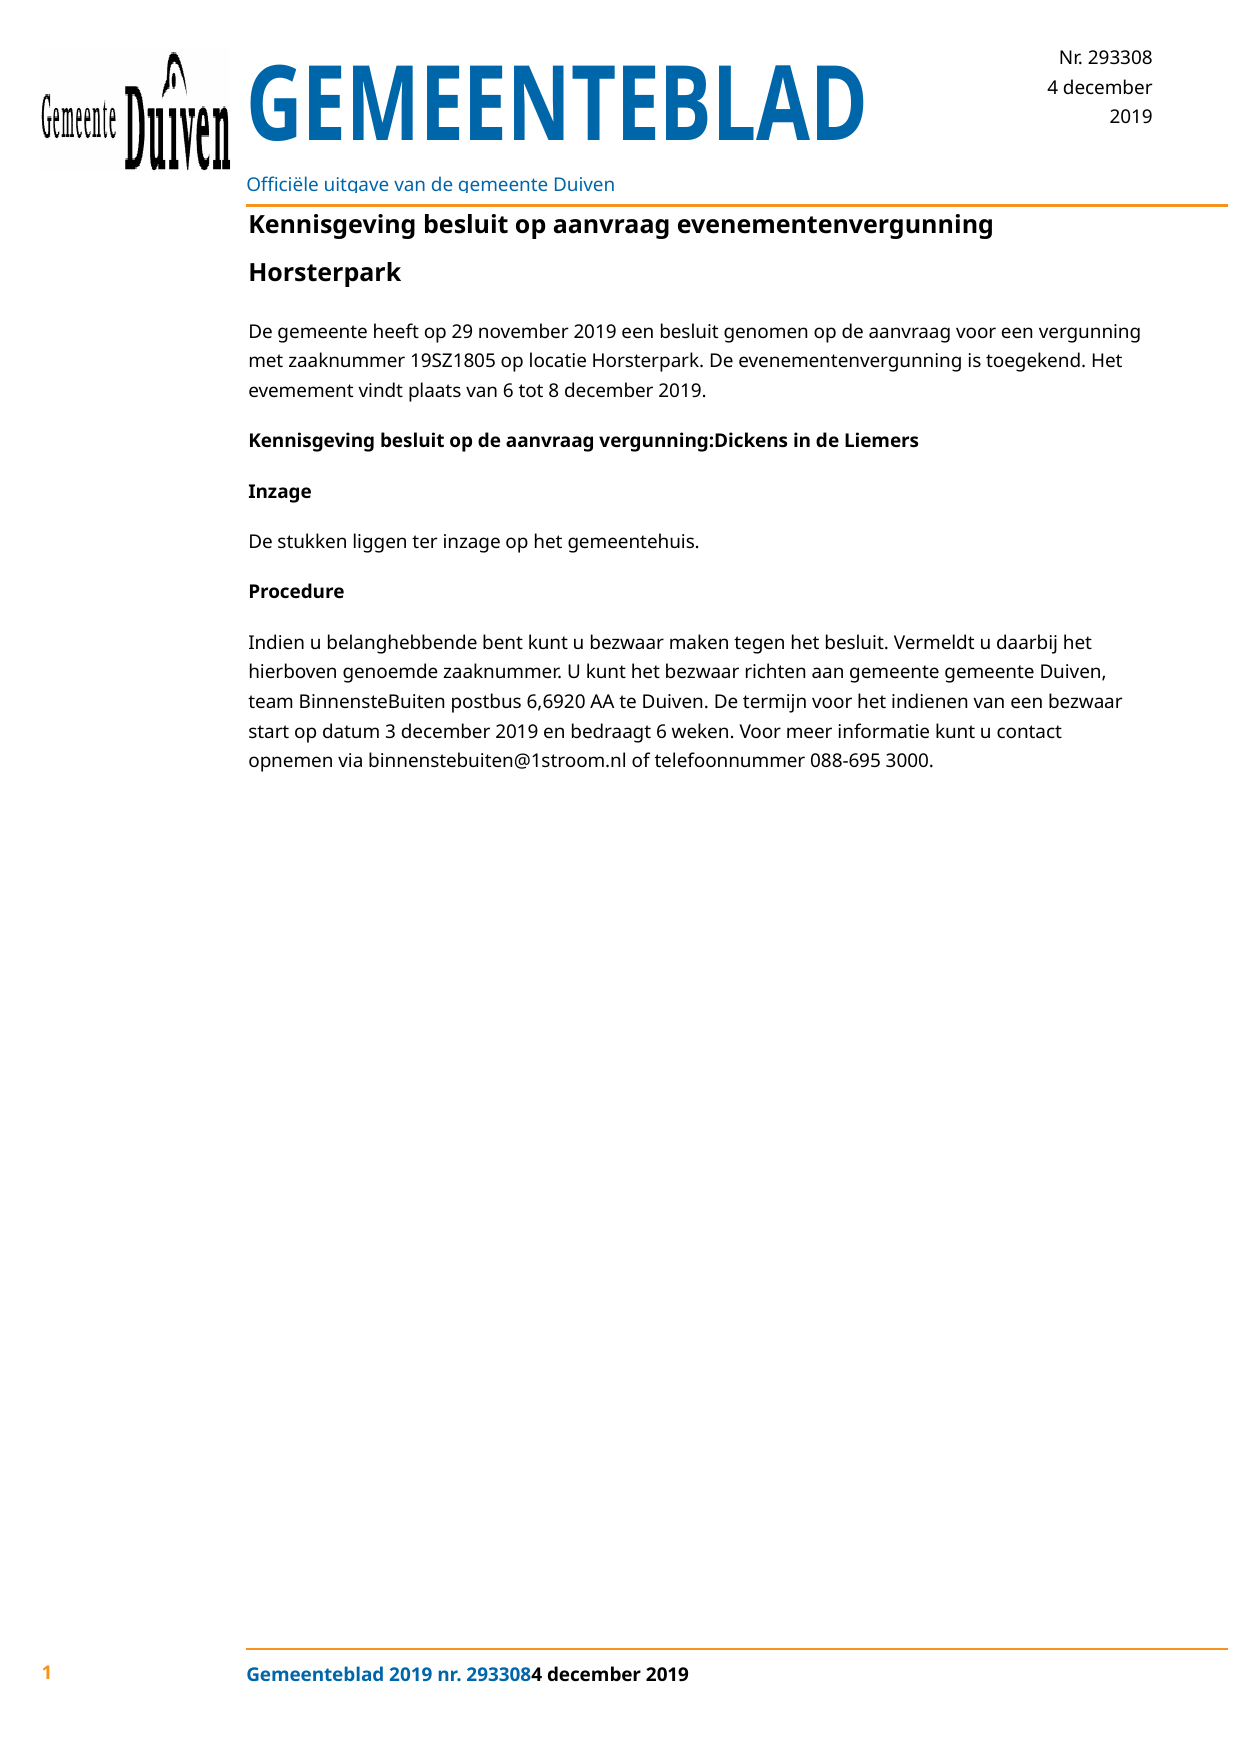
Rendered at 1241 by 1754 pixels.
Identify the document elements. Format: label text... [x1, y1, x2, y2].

text Indien u belanghebbende bent kunt u bezwaar maken tegen het besluit. Vermeldt u daarbij het hierboven genoemde zaaknummer. U kunt het bezwaar richten aan gemeente gemeente Duiven, team BinnensteBuiten postbus 6,6920 AA te Duiven. De termijn voor het indienen van een bezwaar start op datum 3 december 2019 en bedraagt 6 weken. Voor meer informatie kunt u contact opnemen via binnenstebuiten@1stroom.nl of telefoonnummer 088-695 3000. [248, 629, 1152, 773]
picture [41, 47, 231, 172]
text Inzage [248, 478, 1152, 504]
text Procedure [248, 579, 1152, 604]
text De gemeente heeft op 29 november 2019 een besluit genomen op de aanvraag voor een vergunning met zaaknummer 19SZ1805 op locatie Horsterpark. De evenementenvergunning is toegekend. Het evemement vindt plaats van 6 tot 8 december 2019. [248, 318, 1152, 403]
text Kennisgeving besluit op de aanvraag vergunning:Dickens in de Liemers [248, 427, 1152, 453]
text De stukken liggen ter inzage op het gemeentehuis. [248, 528, 1152, 554]
text Kennisgeving besluit op aanvraag evenementenvergunning Horsterpark [248, 207, 1152, 288]
